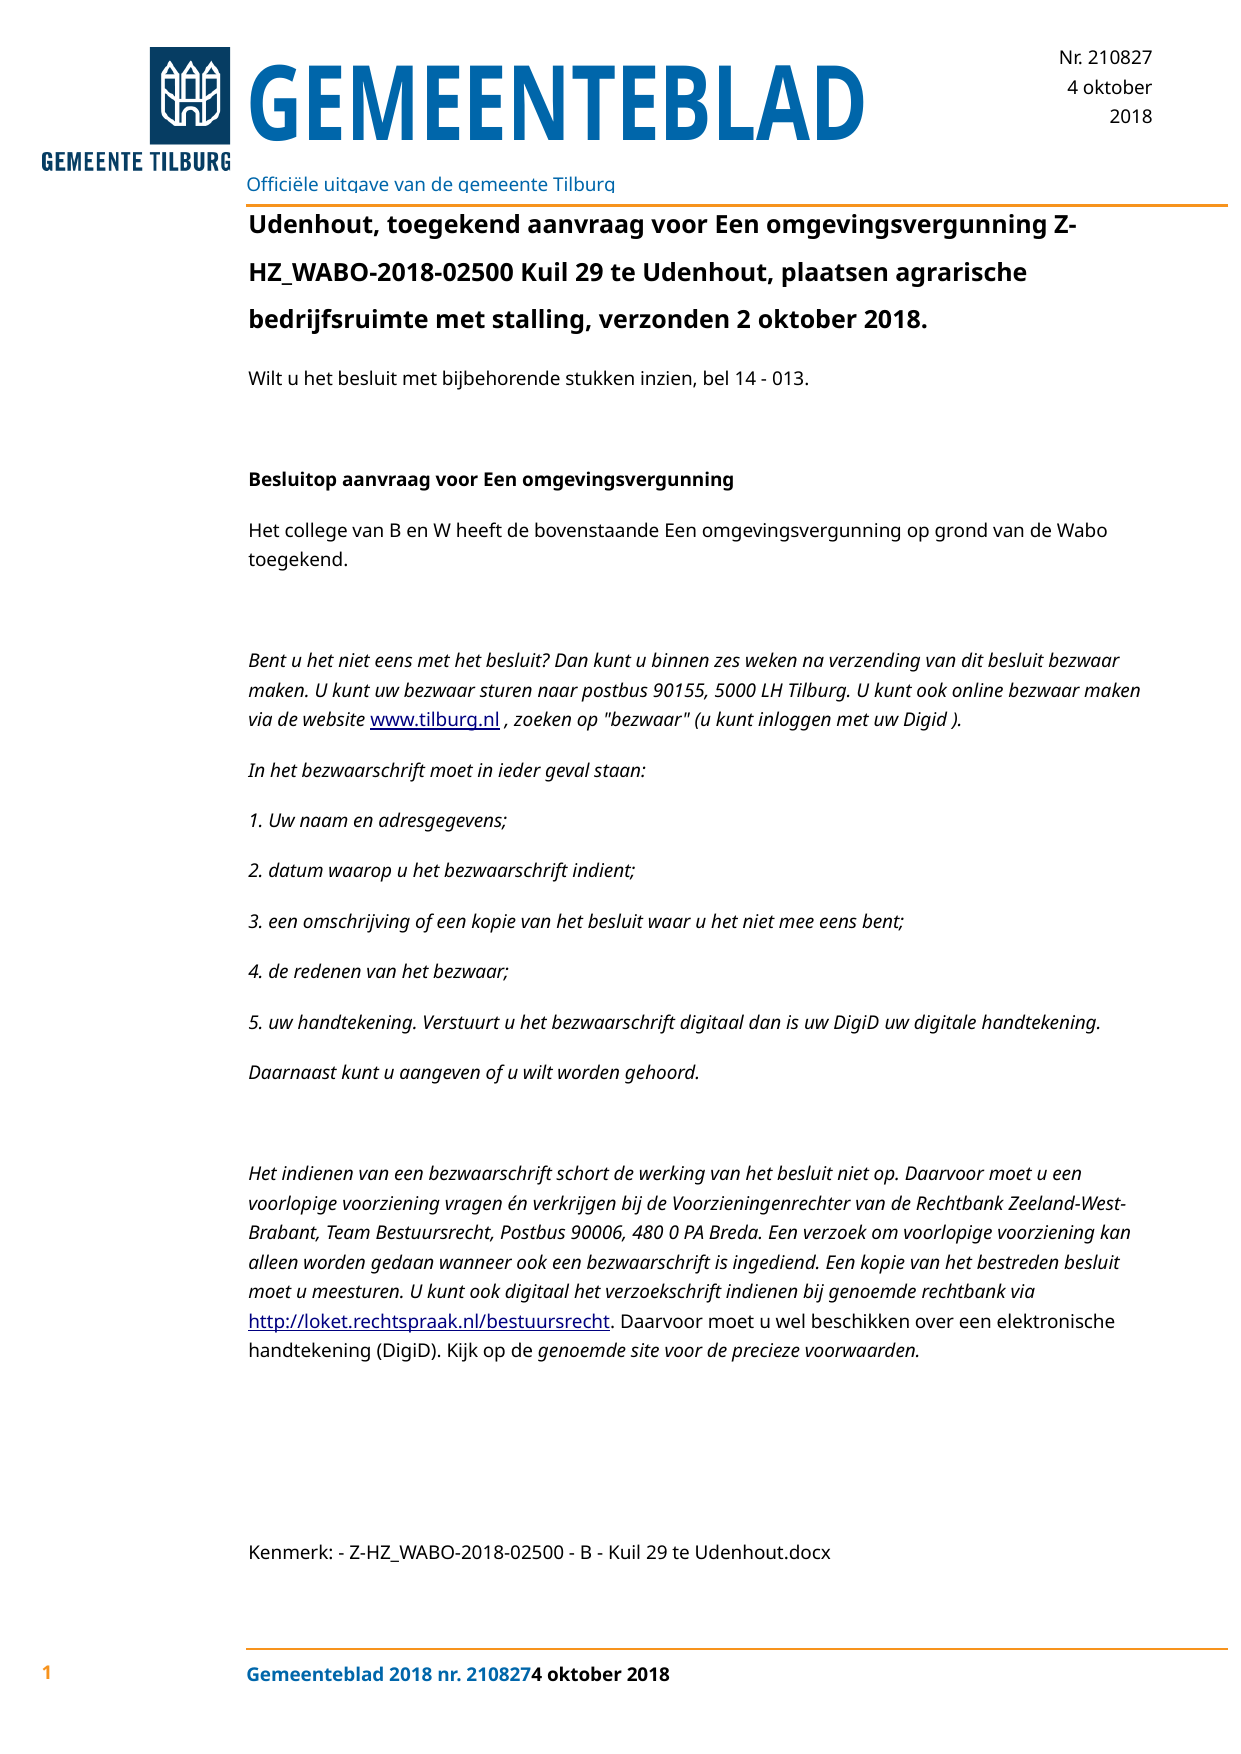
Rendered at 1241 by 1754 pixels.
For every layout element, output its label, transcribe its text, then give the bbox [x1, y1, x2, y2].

text 2. datum waarop u het bezwaarschrift indient; [248, 858, 1152, 883]
text Het college van B en W heeft de bovenstaande Een omgevingsvergunning op grond van de Wabo toegekend. [248, 517, 1152, 572]
text 3. een omschrijving of een kopie van het besluit waar u het niet mee eens bent; [248, 908, 1152, 934]
text 4. de redenen van het bezwaar; [248, 958, 1152, 984]
text Daarnaast kunt u aangeven of u wilt worden gehoord. [248, 1059, 1152, 1085]
text 1. Uw naam en adresgegevens; [248, 807, 1152, 833]
picture [41, 47, 231, 172]
text In het bezwaarschrift moet in ieder geval staan: [248, 757, 1152, 782]
text Het indienen van een bezwaarschrift schort de werking van het besluit niet op. Daarvoor moet u een voorlopige voorziening vragen én verkrijgen bij de Voorzieningenrechter van de Rechtbank Zeeland-West-Brabant, Team Bestuursrecht, Postbus 90006, 480 0 PA Breda. Een verzoek om voorlopige voorziening kan alleen worden gedaan wanneer ook een bezwaarschrift is ingediend. Een kopie van het bestreden besluit moet u meesturen. U kunt ook digitaal het verzoekschrift indienen bij genoemde rechtbank via http://loket.rechtspraak.nl/bestuursrecht. Daarvoor moet u wel beschikken over een elektronische handtekening (DigiD). Kijk op de genoemde site voor de precieze voorwaarden. [248, 1160, 1152, 1363]
text Besluitop aanvraag voor Een omgevingsvergunning [248, 466, 1152, 492]
text Wilt u het besluit met bijbehorende stukken inzien, bel 14 - 013. [248, 366, 1152, 391]
text Bent u het niet eens met het besluit? Dan kunt u binnen zes weken na verzending van dit besluit bezwaar maken. U kunt uw bezwaar sturen naar postbus 90155, 5000 LH Tilburg. U kunt ook online bezwaar maken via de website www.tilburg.nl , zoeken op "bezwaar" (u kunt inloggen met uw Digid ). [248, 647, 1152, 732]
text 5. uw handtekening. Verstuurt u het bezwaarschrift digitaal dan is uw DigiD uw digitale handtekening. [248, 1009, 1152, 1034]
text Kenmerk: - Z-HZ_WABO-2018-02500 - B - Kuil 29 te Udenhout.docx [248, 1539, 1152, 1565]
text Udenhout, toegekend aanvraag voor Een omgevingsvergunning Z-HZ_WABO-2018-02500 Kuil 29 te Udenhout, plaatsen agrarische bedrijfsruimte met stalling, verzonden 2 oktober 2018. [248, 207, 1152, 336]
